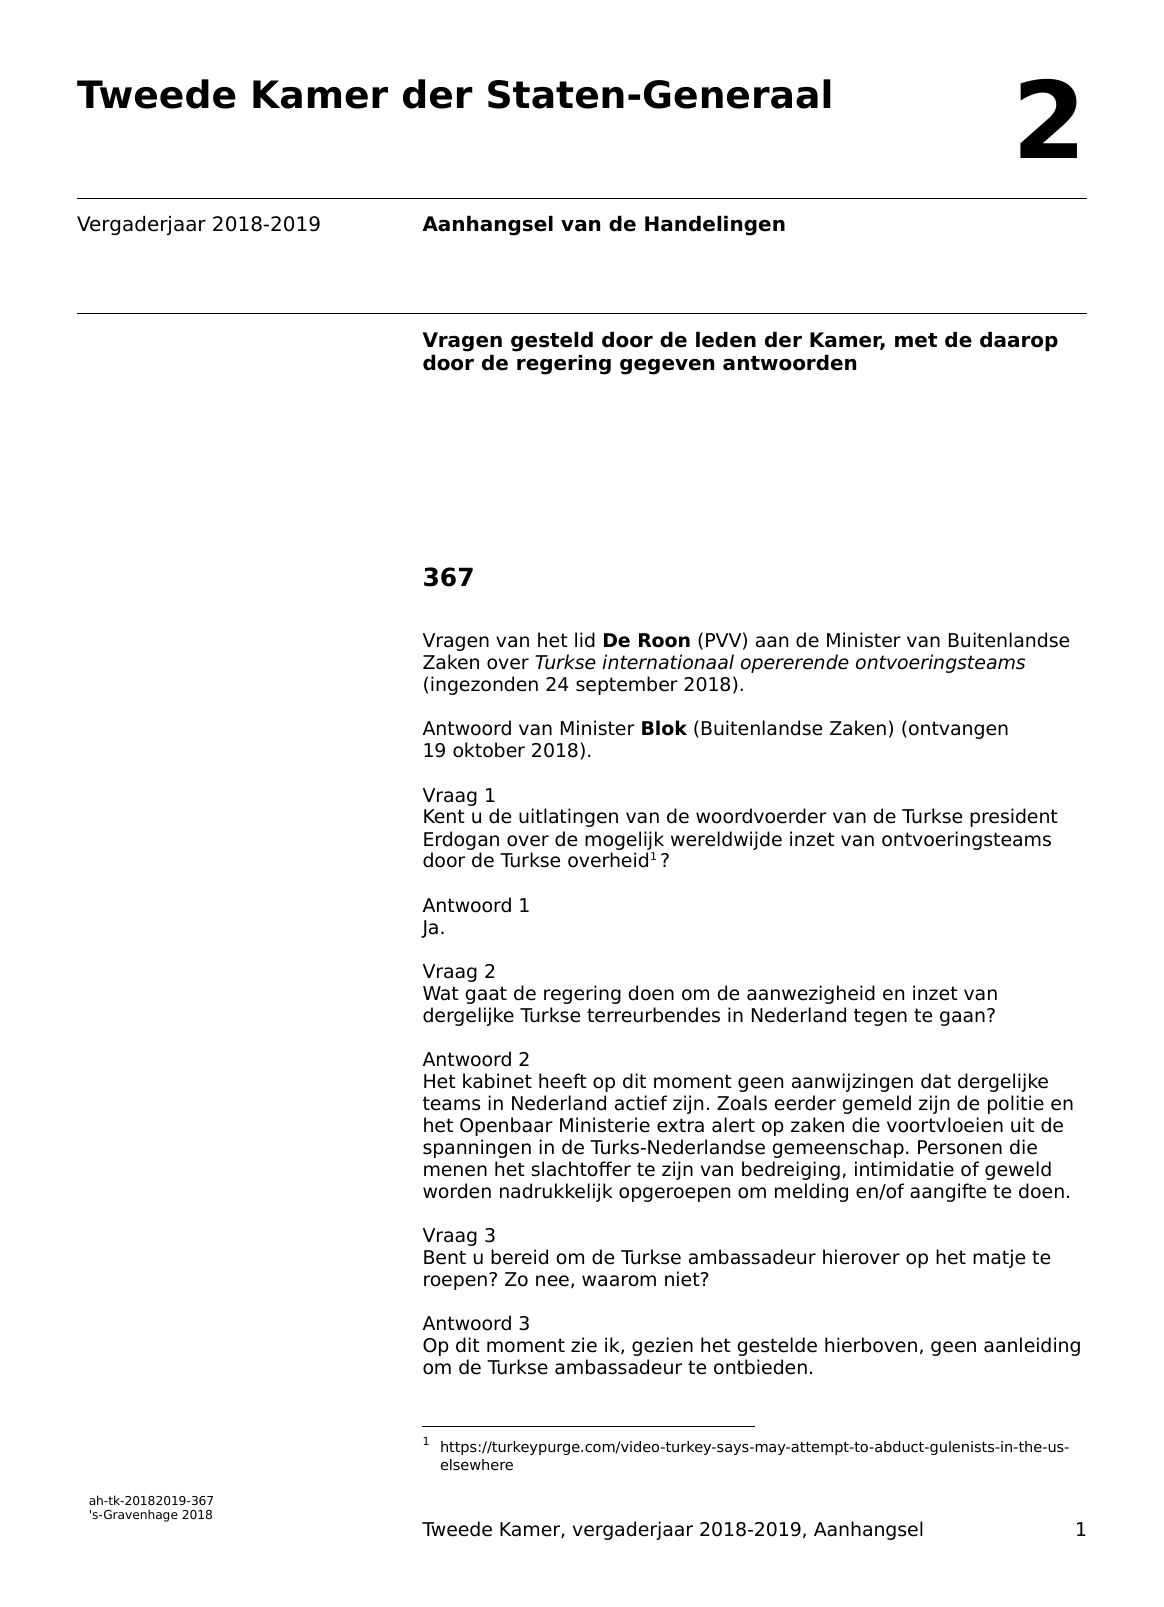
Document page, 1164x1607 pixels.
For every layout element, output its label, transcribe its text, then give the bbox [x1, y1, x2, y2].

text https://turkeypurge.com/video-turkey-says-may-attempt-to-abduct-gulenists-in-the-us-elsewhere [422, 1435, 1087, 1474]
text Bent u bereid om de Turkse ambassadeur hierover op het matje te roepen? Zo nee, waarom niet? [422, 1247, 1087, 1291]
text Op dit moment zie ik, gezien het gestelde hierboven, geen aanleiding om de Turkse ambassadeur te ontbieden. [422, 1335, 1087, 1379]
table_cell Vergaderjaar 2018-2019 [77, 199, 422, 313]
text Antwoord van Minister Blok (Buitenlandse Zaken) (ontvangen 19 oktober 2018). [422, 718, 1087, 762]
text Vraag 1 [422, 784, 1087, 806]
text Antwoord 3 [422, 1313, 1087, 1335]
text Vraag 2 [422, 961, 1087, 983]
text Vragen van het lid De Roon (PVV) aan de Minister van Buitenlandse Zaken over Turkse internationaal opererende ontvoeringsteams (ingezonden 24 september 2018). [422, 630, 1087, 696]
text Kent u de uitlatingen van de woordvoerder van de Turkse president Erdogan over de mogelijk wereldwijde inzet van ontvoeringsteams door de Turkse overheid? [422, 806, 1087, 872]
table_cell Vragen gesteld door de leden der Kamer, met de daarop door de regering gegeven antwoorden [422, 314, 1087, 375]
table_header Tweede Kamer der Staten-Generaal [77, 59, 886, 198]
table_cell Aanhangsel van de Handelingen [422, 199, 1087, 313]
text 367 [422, 563, 1087, 592]
text 's-Gravenhage 2018 [88, 1508, 323, 1522]
text Wat gaat de regering doen om de aanwezigheid en inzet van dergelijke Turkse terreurbendes in Nederland tegen te gaan? [422, 983, 1087, 1027]
text Ja. [422, 917, 1087, 938]
text Vraag 3 [422, 1225, 1087, 1247]
table_cell [77, 314, 422, 375]
text Antwoord 1 [422, 894, 1087, 917]
text Antwoord 2 [422, 1049, 1087, 1071]
text Het kabinet heeft op dit moment geen aanwijzingen dat dergelijke teams in Nederland actief zijn. Zoals eerder gemeld zijn de politie en het Openbaar Ministerie extra alert op zaken die voortvloeien uit de spanningen in de Turks-Nederlandse gemeenschap. Personen die menen het slachtoffer te zijn van bedreiging, intimidatie of geweld worden nadrukkelijk opgeroepen om melding en/of aangifte te doen. [422, 1071, 1087, 1203]
table_header 2 [886, 59, 1087, 198]
text ah-tk-20182019-367 [88, 1494, 323, 1508]
